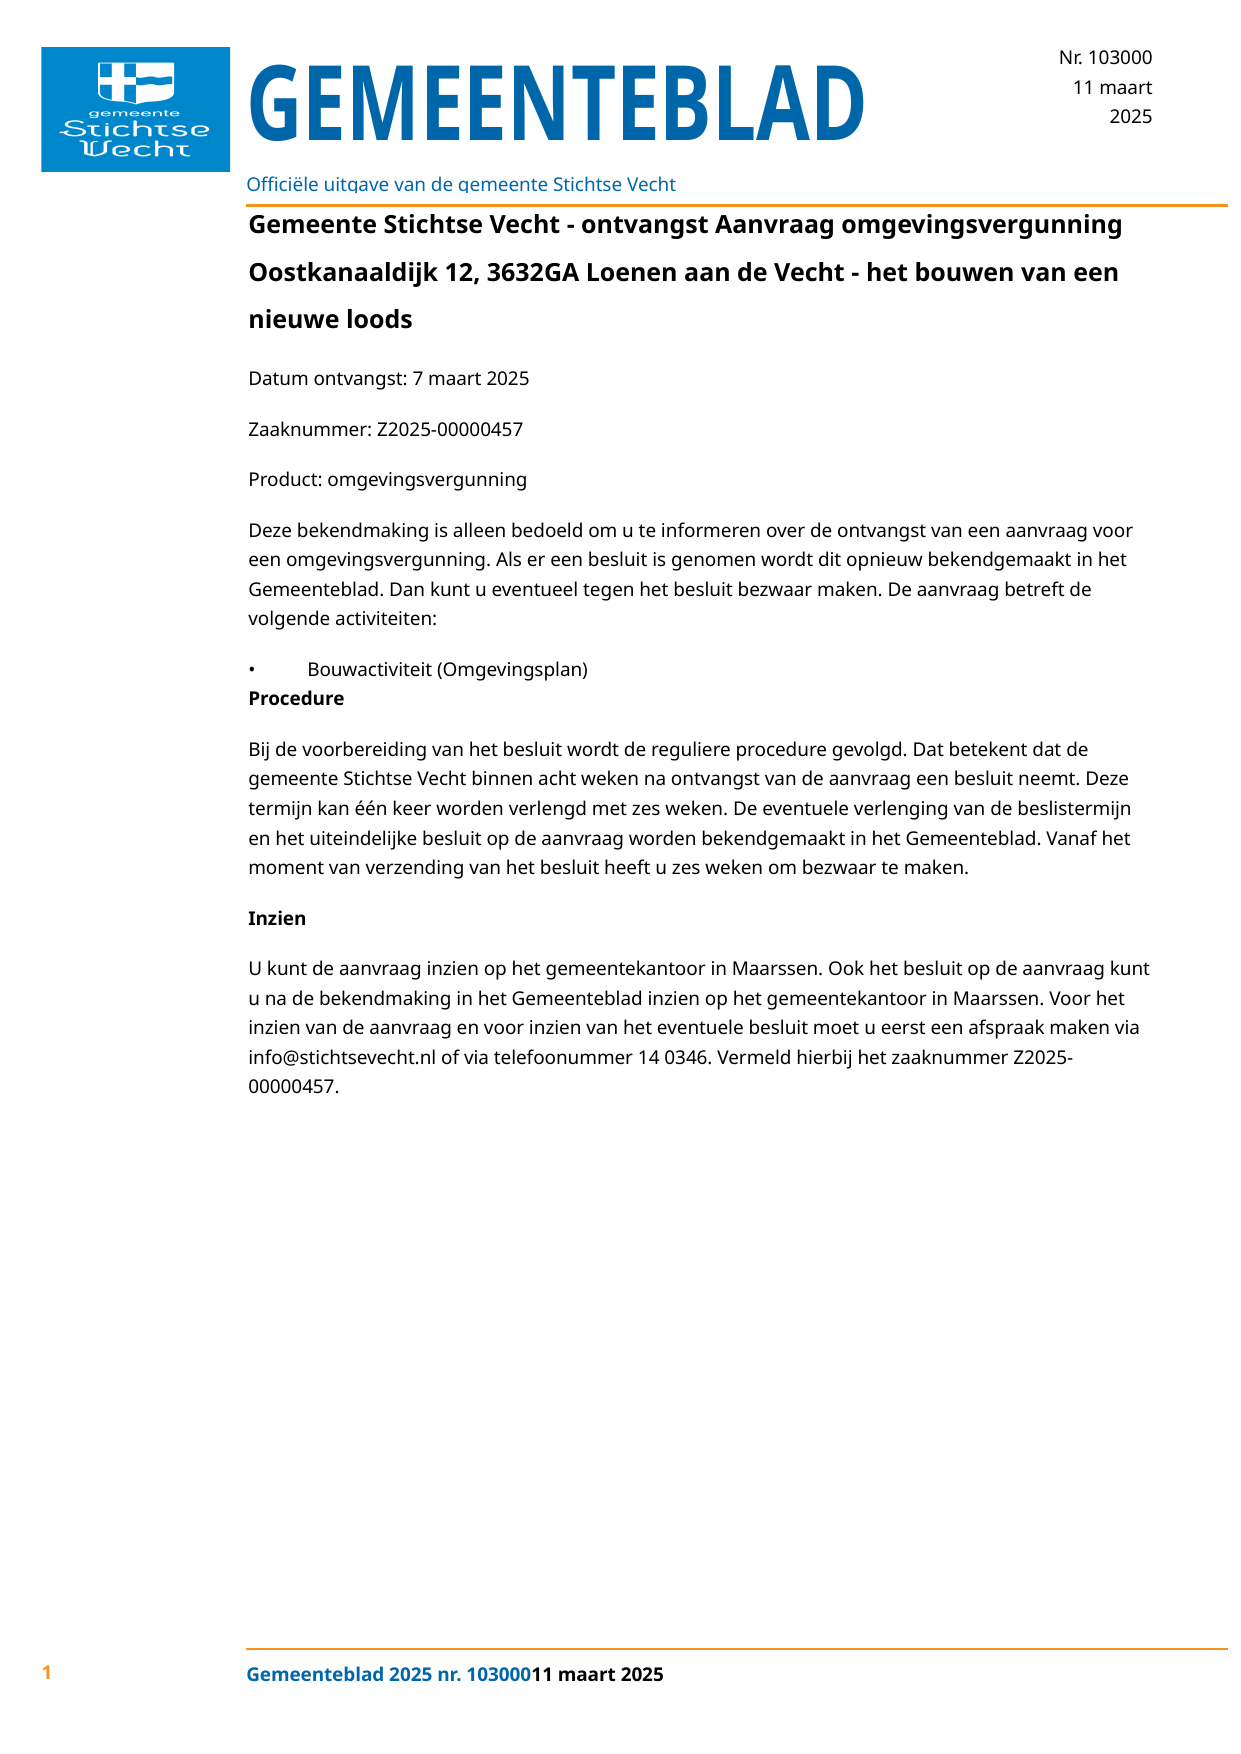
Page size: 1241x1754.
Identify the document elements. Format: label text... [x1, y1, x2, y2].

text Bij de voorbereiding van het besluit wordt de reguliere procedure gevolgd. Dat betekent dat de gemeente Stichtse Vecht binnen acht weken na ontvangst van de aanvraag een besluit neemt. Deze termijn kan één keer worden verlengd met zes weken. De eventuele verlenging van de beslistermijn en het uiteindelijke besluit op de aanvraag worden bekendgemaakt in het Gemeenteblad. Vanaf het moment van verzending van het besluit heeft u zes weken om bezwaar te maken. [248, 736, 1152, 880]
text Zaaknummer: Z2025-00000457 [248, 416, 1152, 442]
text Product: omgevingsvergunning [248, 466, 1152, 492]
picture [99, 63, 135, 101]
text Gemeente Stichtse Vecht - ontvangst Aanvraag omgevingsvergunning Oostkanaaldijk 12, 3632GA Loenen aan de Vecht - het bouwen van een nieuwe loods [248, 207, 1152, 336]
text Inzien [248, 905, 1152, 930]
text Procedure [248, 686, 1152, 711]
text Datum ontvangst: 7 maart 2025 [248, 366, 1152, 391]
text Deze bekendmaking is alleen bedoeld om u te informeren over de ontvangst van een aanvraag voor een omgevingsvergunning. Als er een besluit is genomen wordt dit opnieuw bekendgemaakt in het Gemeenteblad. Dan kunt u eventueel tegen het besluit bezwaar maken. De aanvraag betreft de volgende activiteiten: [248, 517, 1152, 631]
list Bouwactiviteit (Omgevingsplan) [248, 656, 1152, 682]
text U kunt de aanvraag inzien op het gemeentekantoor in Maarssen. Ook het besluit op de aanvraag kunt u na de bekendmaking in het Gemeenteblad inzien op het gemeentekantoor in Maarssen. Voor het inzien van de aanvraag en voor inzien van het eventuele besluit moet u eerst een afspraak maken via info@stichtsevecht.nl of via telefoonummer 14 0346. Vermeld hierbij het zaaknummer Z2025-00000457. [248, 955, 1152, 1099]
picture [137, 63, 174, 103]
